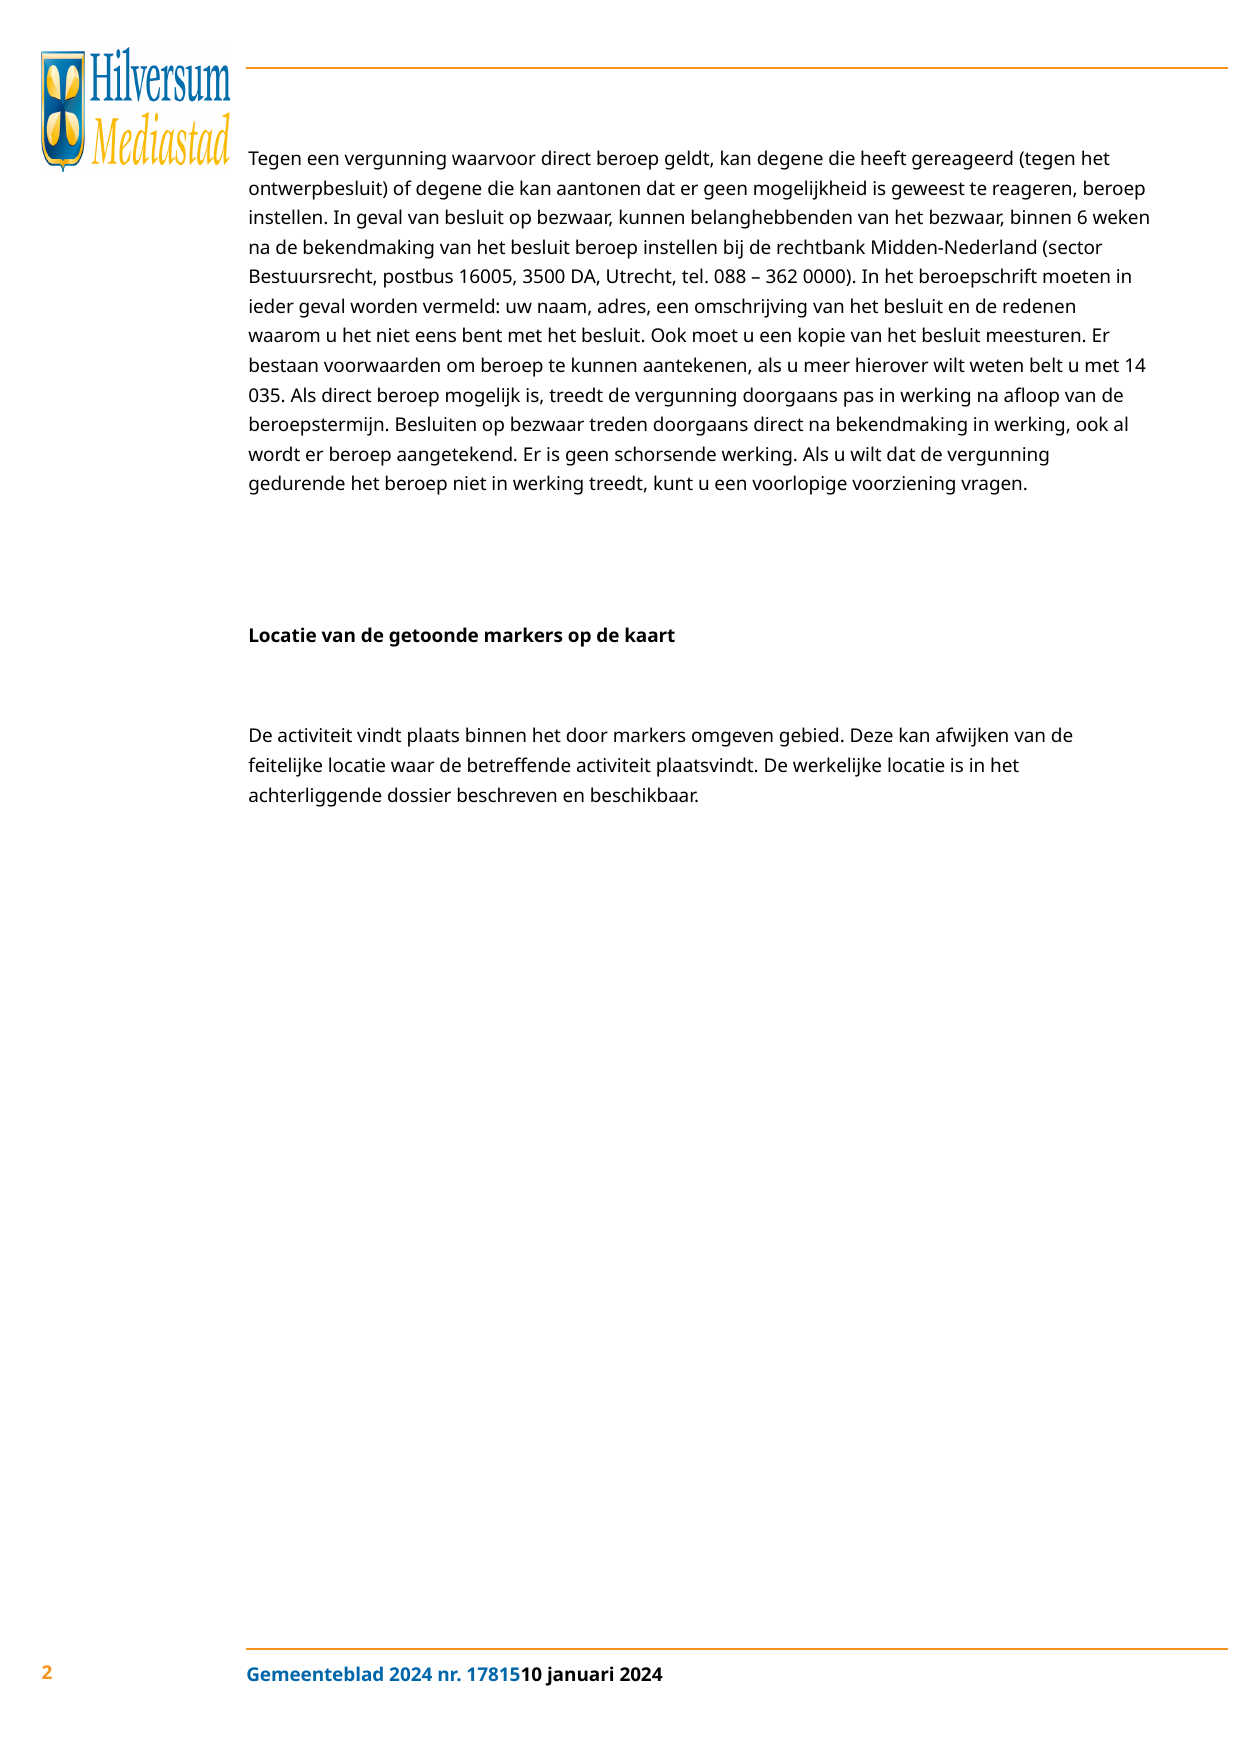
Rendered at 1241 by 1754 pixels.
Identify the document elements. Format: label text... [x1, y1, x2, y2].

picture [41, 47, 231, 172]
text De activiteit vindt plaats binnen het door markers omgeven gebied. Deze kan afwijken van de feitelijke locatie waar de betreffende activiteit plaatsvindt. De werkelijke locatie is in het achterliggende dossier beschreven en beschikbaar. [248, 723, 1152, 808]
text Locatie van de getoonde markers op de kaart [248, 622, 1152, 648]
text Tegen een vergunning waarvoor direct beroep geldt, kan degene die heeft gereageerd (tegen het ontwerpbesluit) of degene die kan aantonen dat er geen mogelijkheid is geweest te reageren, beroep instellen. In geval van besluit op bezwaar, kunnen belanghebbenden van het bezwaar, binnen 6 weken na de bekendmaking van het besluit beroep instellen bij de rechtbank Midden-Nederland (sector Bestuursrecht, postbus 16005, 3500 DA, Utrecht, tel. 088 – 362 0000). In het beroepschrift moeten in ieder geval worden vermeld: uw naam, adres, een omschrijving van het besluit en de redenen waarom u het niet eens bent met het besluit. Ook moet u een kopie van het besluit meesturen. Er bestaan voorwaarden om beroep te kunnen aantekenen, als u meer hierover wilt weten belt u met 14 035. Als direct beroep mogelijk is, treedt de vergunning doorgaans pas in werking na afloop van de beroepstermijn. Besluiten op bezwaar treden doorgaans direct na bekendmaking in werking, ook al wordt er beroep aangetekend. Er is geen schorsende werking. Als u wilt dat de vergunning gedurende het beroep niet in werking treedt, kunt u een voorlopige voorziening vragen. [248, 145, 1152, 496]
